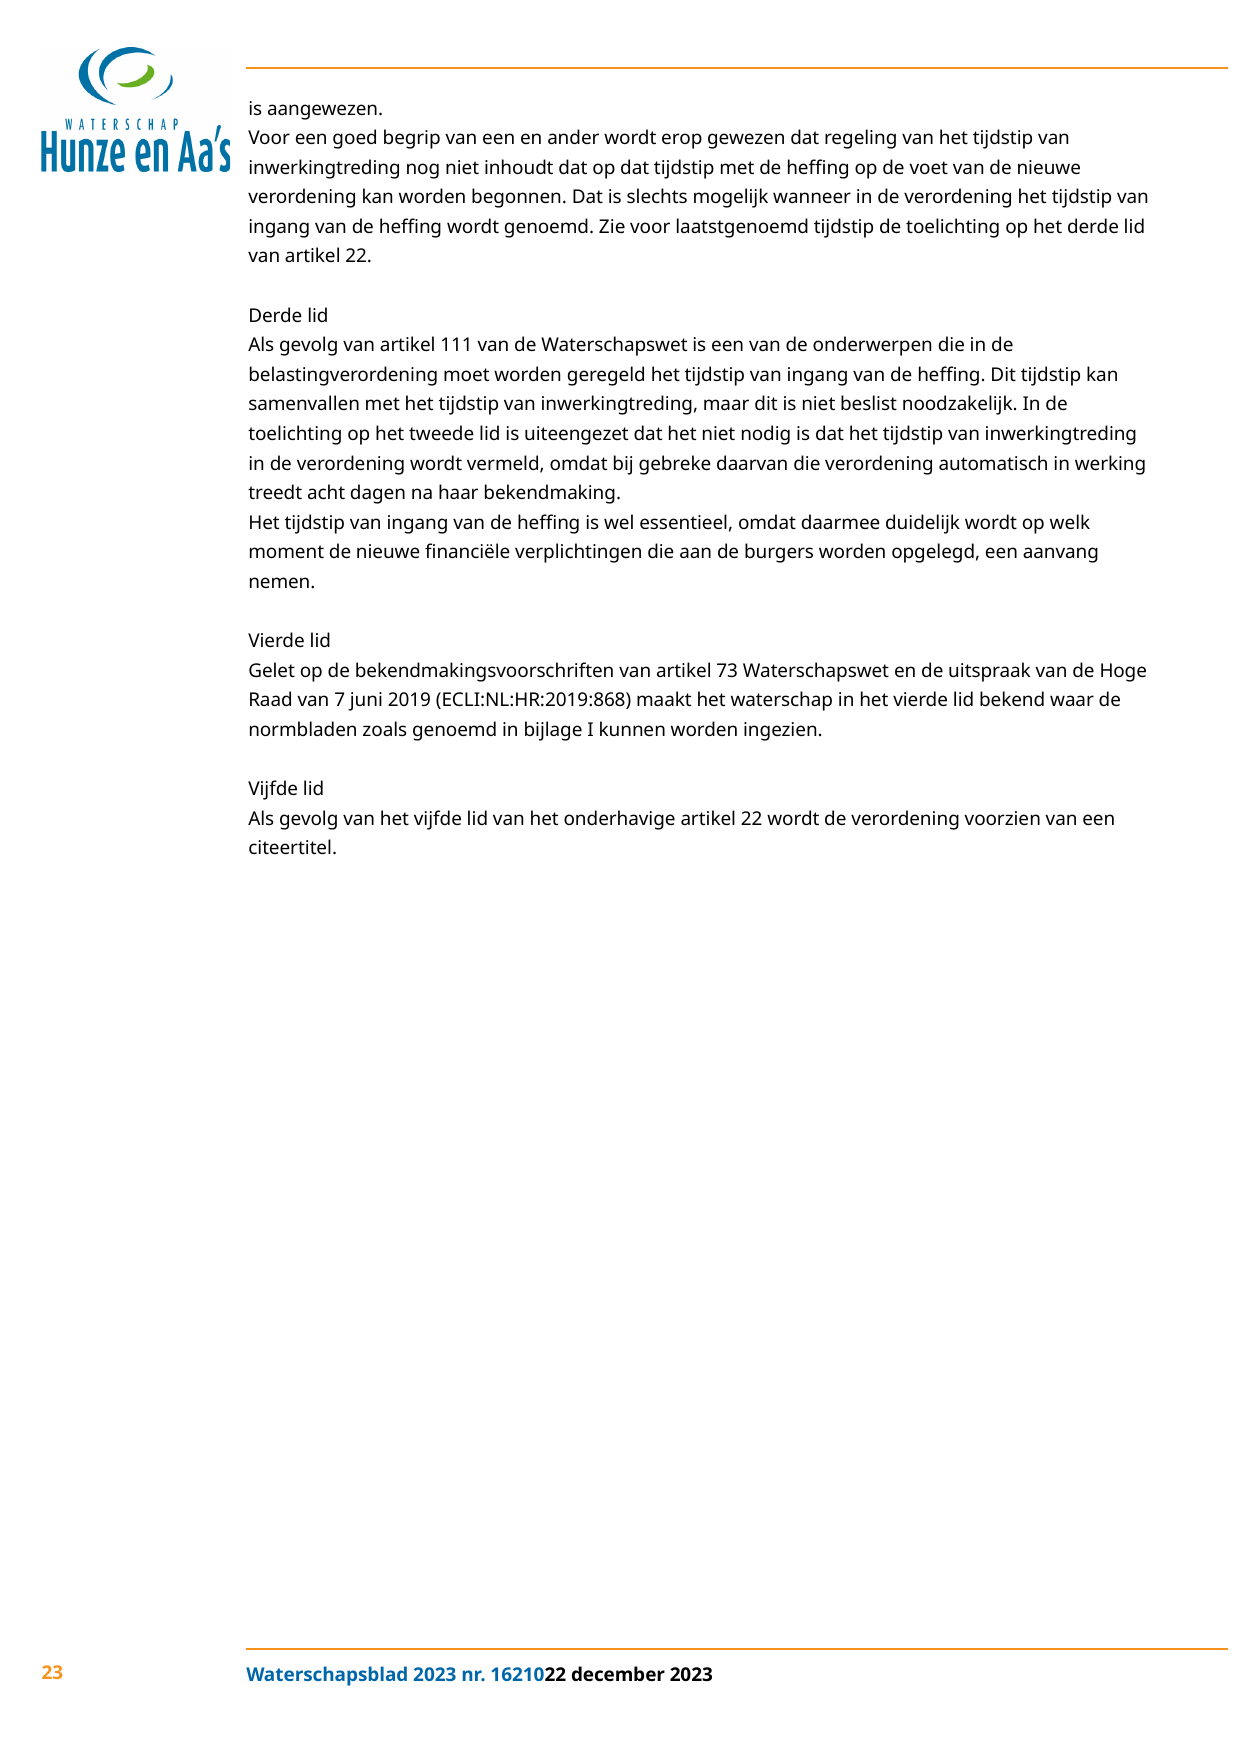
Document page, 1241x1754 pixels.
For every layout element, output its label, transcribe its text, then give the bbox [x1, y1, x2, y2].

picture [41, 47, 231, 172]
picture [47, 154, 51, 172]
text Voor een goed begrip van een en ander wordt erop gewezen dat regeling van het tijdstip van inwerkingtreding nog niet inhoudt dat op dat tijdstip met de heffing op de voet van de nieuwe verordening kan worden begonnen. Dat is slechts mogelijk wanneer in de verordening het tijdstip van ingang van de heffing wordt genoemd. Zie voor laatstgenoemd tijdstip de toelichting op het derde lid van artikel 22. [248, 124, 1152, 268]
text Vierde lid [248, 627, 1152, 653]
text Het tijdstip van ingang van de heffing is wel essentieel, omdat daarmee duidelijk wordt op welk moment de nieuwe financiële verplichtingen die aan de burgers worden opgelegd, een aanvang nemen. [248, 509, 1152, 594]
picture [183, 163, 191, 172]
text Gelet op de bekendmakingsvoorschriften van artikel 73 Waterschapswet en de uitspraak van de Hoge Raad van 7 juni 2019 (ECLI:NL:HR:2019:868) maakt het waterschap in het vierde lid bekend waar de normbladen zoals genoemd in bijlage I kunnen worden ingezien. [248, 657, 1152, 742]
text Als gevolg van artikel 111 van de Waterschapswet is een van de onderwerpen die in de belastingverordening moet worden geregeld het tijdstip van ingang van de heffing. Dit tijdstip kan samenvallen met het tijdstip van inwerkingtreding, maar dit is niet beslist noodzakelijk. In de toelichting op het tweede lid is uiteengezet dat het niet nodig is dat het tijdstip van inwerkingtreding in de verordening wordt vermeld, omdat bij gebreke daarvan die verordening automatisch in werking treedt acht dagen na haar bekendmaking. [248, 331, 1152, 505]
picture [226, 145, 231, 156]
text Als gevolg van het vijfde lid van het onderhavige artikel 22 wordt de verordening voorzien van een citeertitel. [248, 805, 1152, 860]
text Vijfde lid [248, 775, 1152, 801]
text Derde lid [248, 302, 1152, 328]
text is aangewezen. [248, 95, 1152, 121]
